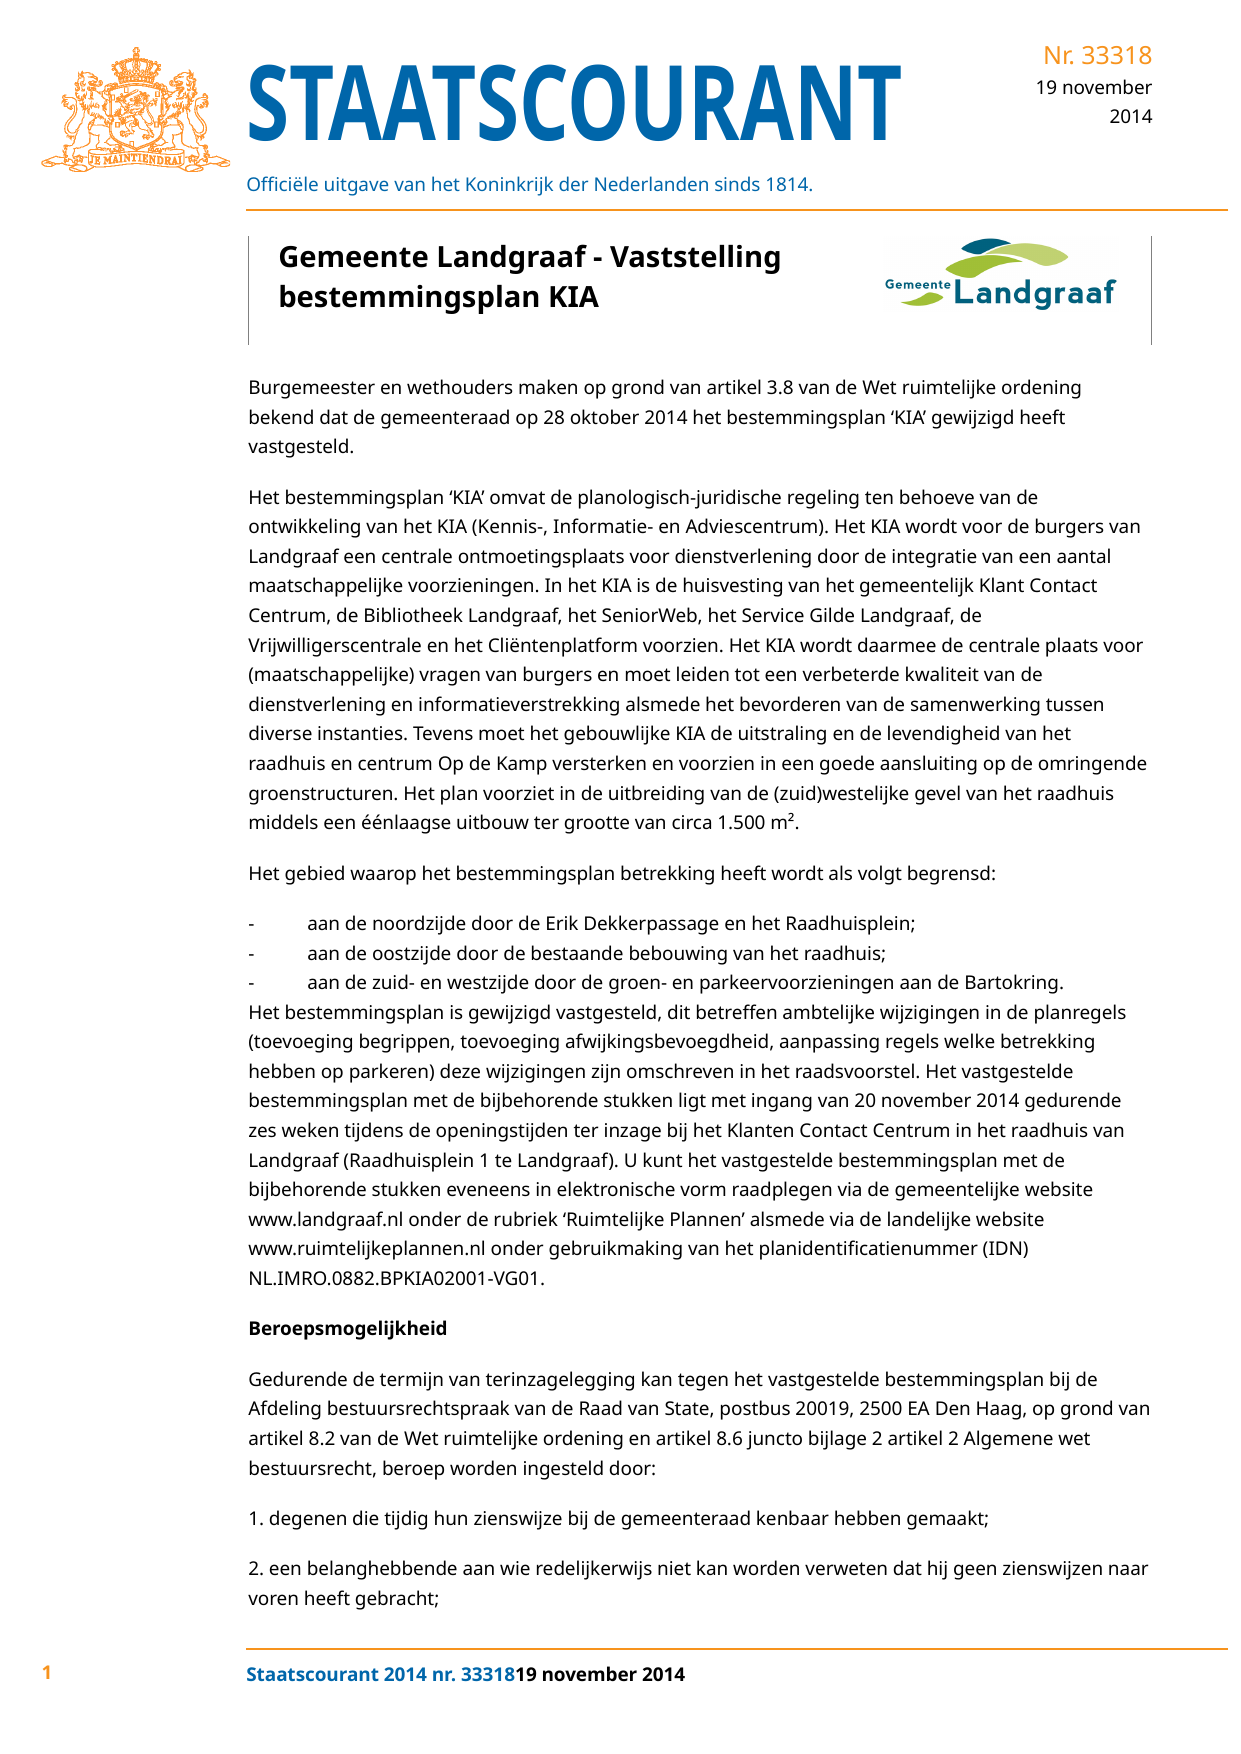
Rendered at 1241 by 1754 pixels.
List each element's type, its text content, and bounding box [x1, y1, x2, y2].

text 2. een belanghebbende aan wie redelijkerwijs niet kan worden verweten dat hij geen zienswijzen naar voren heeft gebracht; [248, 1556, 1152, 1611]
list aan de zuid- en westzijde door de groen- en parkeervoorzieningen aan de Bartokring. [248, 969, 1152, 995]
text Het gebied waarop het bestemmingsplan betrekking heeft wordt als volgt begrensd: [248, 860, 1152, 885]
picture [41, 47, 231, 172]
table_header [850, 236, 1151, 345]
text Het bestemmingsplan ‘KIA’ omvat de planologisch-juridische regeling ten behoeve van de ontwikkeling van het KIA (Kennis-, Informatie- en Adviescentrum). Het KIA wordt voor de burgers van Landgraaf een centrale ontmoetingsplaats voor dienstverlening door de integratie van een aantal maatschappelijke voorzieningen. In het KIA is de huisvesting van het gemeentelijk Klant Contact Centrum, de Bibliotheek Landgraaf, het SeniorWeb, het Service Gilde Landgraaf, de Vrijwilligerscentrale en het Cliëntenplatform voorzien. Het KIA wordt daarmee de centrale plaats voor (maatschappelijke) vragen van burgers en moet leiden tot een verbeterde kwaliteit van de dienstverlening en informatieverstrekking alsmede het bevorderen van de samenwerking tussen diverse instanties. Tevens moet het gebouwlijke KIA de uitstraling en de levendigheid van het raadhuis en centrum Op de Kamp versterken en voorzien in een goede aansluiting op de omringende groenstructuren. Het plan voorziet in de uitbreiding van de (zuid)westelijke gevel van het raadhuis middels een éénlaagse uitbouw ter grootte van circa 1.500 m². [248, 484, 1152, 835]
text 1. degenen die tijdig hun zienswijze bij de gemeenteraad kenbaar hebben gemaakt; [248, 1505, 1152, 1531]
text Burgemeester en wethouders maken op grond van artikel 3.8 van de Wet ruimtelijke ordening bekend dat de gemeenteraad op 28 oktober 2014 het bestemmingsplan ‘KIA’ gewijzigd heeft vastgesteld. [248, 374, 1152, 459]
picture [882, 236, 1119, 312]
list aan de oostzijde door de bestaande bebouwing van het raadhuis; [248, 940, 1152, 965]
text Beroepsmogelijkheid [248, 1316, 1152, 1341]
text Gedurende de termijn van terinzagelegging kan tegen het vastgestelde bestemmingsplan bij de Afdeling bestuursrechtspraak van de Raad van State, postbus 20019, 2500 EA Den Haag, op grond van artikel 8.2 van de Wet ruimtelijke ordening en artikel 8.6 juncto bijlage 2 artikel 2 Algemene wet bestuursrecht, beroep worden ingesteld door: [248, 1366, 1152, 1480]
table_header Gemeente Landgraaf - Vaststelling bestemmingsplan KIA [249, 236, 850, 345]
text Het bestemmingsplan is gewijzigd vastgesteld, dit betreffen ambtelijke wijzigingen in de planregels (toevoeging begrippen, toevoeging afwijkingsbevoegdheid, aanpassing regels welke betrekking hebben op parkeren) deze wijzigingen zijn omschreven in het raadsvoorstel. Het vastgestelde bestemmingsplan met de bijbehorende stukken ligt met ingang van 20 november 2014 gedurende zes weken tijdens de openingstijden ter inzage bij het Klanten Contact Centrum in het raadhuis van Landgraaf (Raadhuisplein 1 te Landgraaf). U kunt het vastgestelde bestemmingsplan met de bijbehorende stukken eveneens in elektronische vorm raadplegen via de gemeentelijke website www.landgraaf.nl onder de rubriek ‘Ruimtelijke Plannen’ alsmede via de landelijke website www.ruimtelijkeplannen.nl onder gebruikmaking van het planidentificatienummer (IDN) NL.IMRO.0882.BPKIA02001-VG01. [248, 999, 1152, 1291]
list aan de noordzijde door de Erik Dekkerpassage en het Raadhuisplein; [248, 910, 1152, 936]
